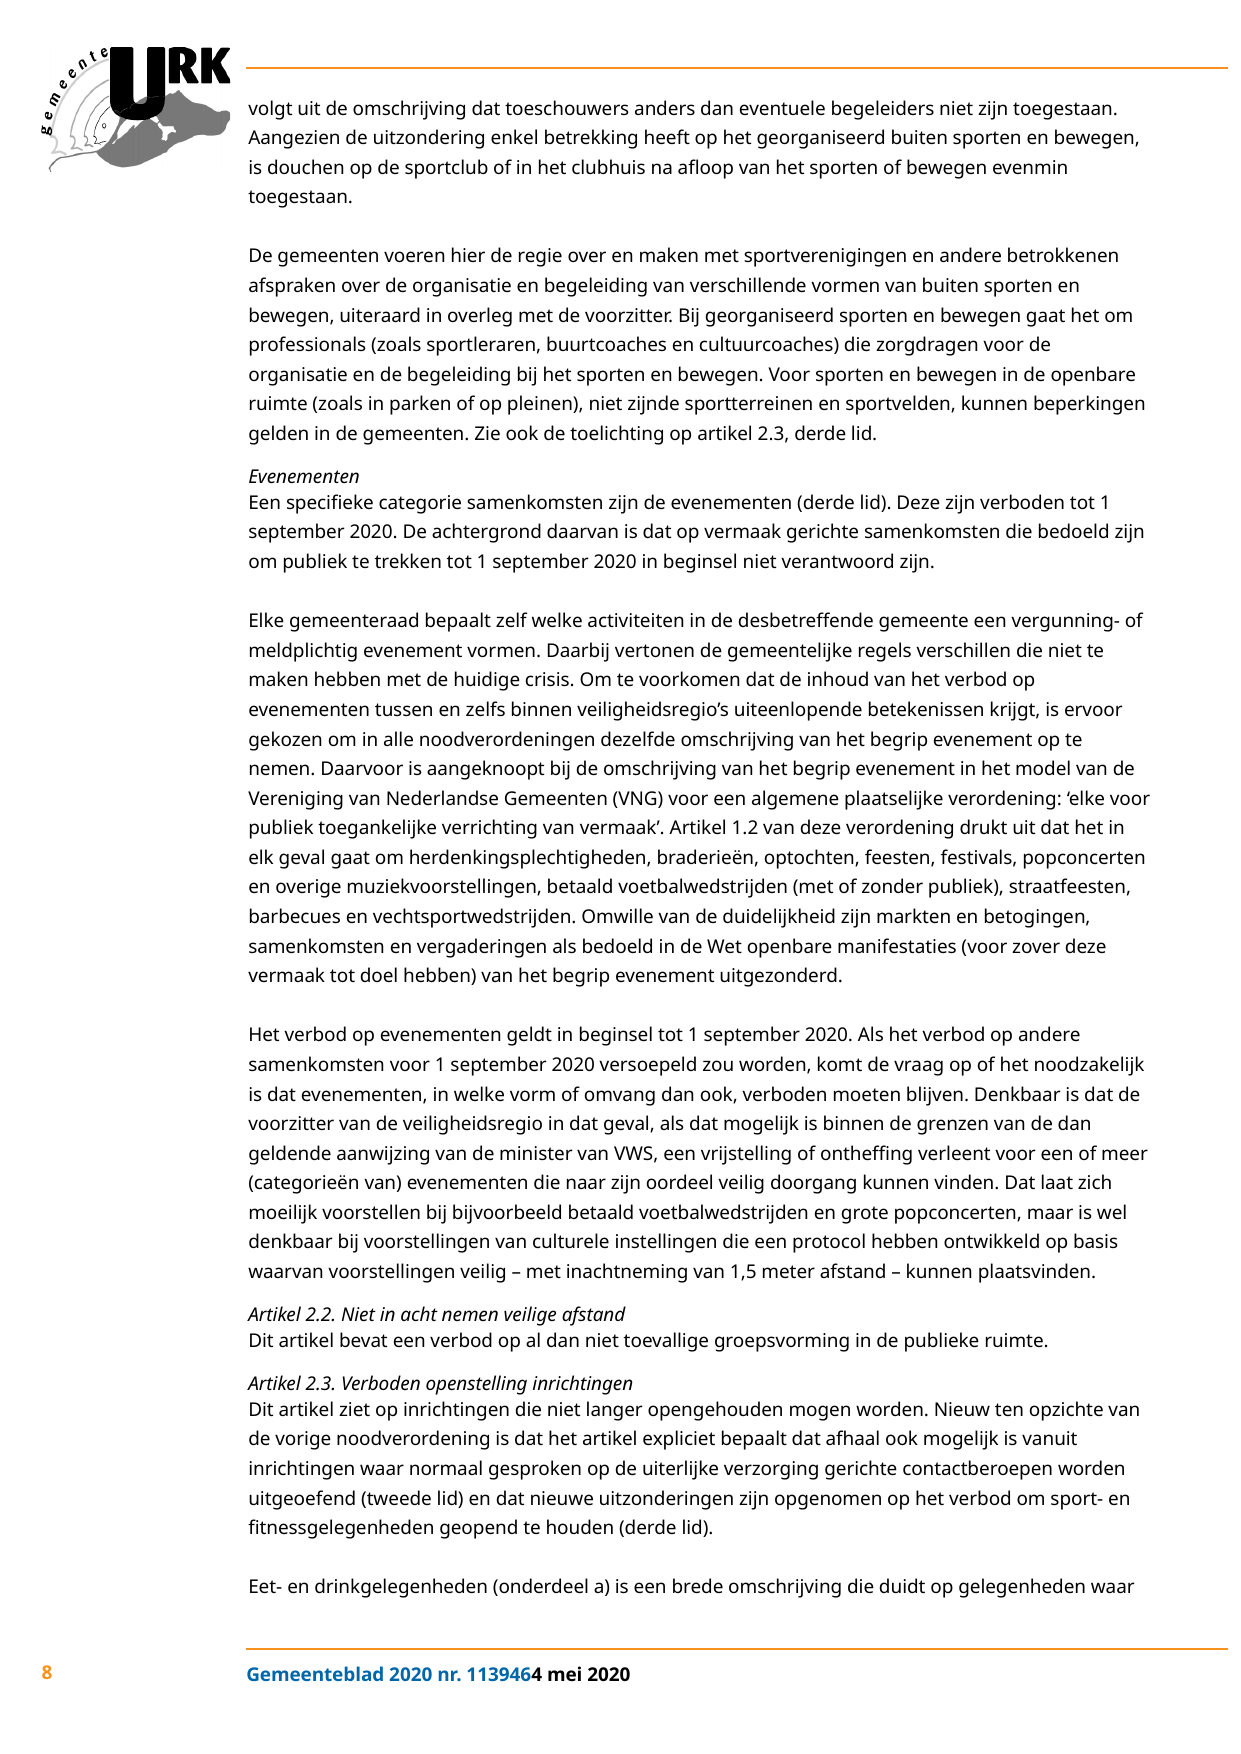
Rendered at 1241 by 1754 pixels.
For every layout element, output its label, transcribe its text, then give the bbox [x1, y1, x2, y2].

text Artikel 2.2. Niet in acht nemen veilige afstand [248, 1301, 1152, 1327]
picture [41, 47, 231, 172]
text Een specifieke categorie samenkomsten zijn de evenementen (derde lid). Deze zijn verboden tot 1 september 2020. De achtergrond daarvan is dat op vermaak gerichte samenkomsten die bedoeld zijn om publiek te trekken tot 1 september 2020 in beginsel niet verantwoord zijn. [248, 489, 1152, 574]
text Evenementen [248, 463, 1152, 489]
text volgt uit de omschrijving dat toeschouwers anders dan eventuele begeleiders niet zijn toegestaan. Aangezien de uitzondering enkel betrekking heeft op het georganiseerd buiten sporten en bewegen, is douchen op de sportclub of in het clubhuis na afloop van het sporten of bewegen evenmin toegestaan. [248, 95, 1152, 209]
text De gemeenten voeren hier de regie over en maken met sportverenigingen en andere betrokkenen afspraken over de organisatie en begeleiding van verschillende vormen van buiten sporten en bewegen, uiteraard in overleg met de voorzitter. Bij georganiseerd sporten en bewegen gaat het om professionals (zoals sportleraren, buurtcoaches en cultuurcoaches) die zorgdragen voor de organisatie en de begeleiding bij het sporten en bewegen. Voor sporten en bewegen in de openbare ruimte (zoals in parken of op pleinen), niet zijnde sportterreinen en sportvelden, kunnen beperkingen gelden in de gemeenten. Zie ook de toelichting op artikel 2.3, derde lid. [248, 243, 1152, 446]
text Eet- en drinkgelegenheden (onderdeel a) is een brede omschrijving die duidt op gelegenheden waar [248, 1573, 1152, 1599]
text Dit artikel bevat een verbod op al dan niet toevallige groepsvorming in de publieke ruimte. [248, 1327, 1152, 1353]
text Het verbod op evenementen geldt in beginsel tot 1 september 2020. Als het verbod op andere samenkomsten voor 1 september 2020 versoepeld zou worden, komt de vraag op of het noodzakelijk is dat evenementen, in welke vorm of omvang dan ook, verboden moeten blijven. Denkbaar is dat de voorzitter van de veiligheidsregio in dat geval, als dat mogelijk is binnen de grenzen van de dan geldende aanwijzing van de minister van VWS, een vrijstelling of ontheffing verleent voor een of meer (categorieën van) evenementen die naar zijn oordeel veilig doorgang kunnen vinden. Dat laat zich moeilijk voorstellen bij bijvoorbeeld betaald voetbalwedstrijden en grote popconcerten, maar is wel denkbaar bij voorstellingen van culturele instellingen die een protocol hebben ontwikkeld op basis waarvan voorstellingen veilig – met inachtneming van 1,5 meter afstand – kunnen plaatsvinden. [248, 1022, 1152, 1284]
text Dit artikel ziet op inrichtingen die niet langer opengehouden mogen worden. Nieuw ten opzichte van de vorige noodverordening is dat het artikel expliciet bepaalt dat afhaal ook mogelijk is vanuit inrichtingen waar normaal gesproken op de uiterlijke verzorging gerichte contactberoepen worden uitgeoefend (tweede lid) en dat nieuwe uitzonderingen zijn opgenomen op het verbod om sport- en fitnessgelegenheden geopend te houden (derde lid). [248, 1396, 1152, 1540]
text Elke gemeenteraad bepaalt zelf welke activiteiten in de desbetreffende gemeente een vergunning- of meldplichtig evenement vormen. Daarbij vertonen de gemeentelijke regels verschillen die niet te maken hebben met de huidige crisis. Om te voorkomen dat de inhoud van het verbod op evenementen tussen en zelfs binnen veiligheidsregio’s uiteenlopende betekenissen krijgt, is ervoor gekozen om in alle noodverordeningen dezelfde omschrijving van het begrip evenement op te nemen. Daarvoor is aangeknoopt bij de omschrijving van het begrip evenement in het model van de Vereniging van Nederlandse Gemeenten (VNG) voor een algemene plaatselijke verordening: ‘elke voor publiek toegankelijke verrichting van vermaak’. Artikel 1.2 van deze verordening drukt uit dat het in elk geval gaat om herdenkingsplechtigheden, braderieën, optochten, feesten, festivals, popconcerten en overige muziekvoorstellingen, betaald voetbalwedstrijden (met of zonder publiek), straatfeesten, barbecues en vechtsportwedstrijden. Omwille van de duidelijkheid zijn markten en betogingen, samenkomsten en vergaderingen als bedoeld in de Wet openbare manifestaties (voor zover deze vermaak tot doel hebben) van het begrip evenement uitgezonderd. [248, 607, 1152, 988]
text Artikel 2.3. Verboden openstelling inrichtingen [248, 1370, 1152, 1396]
